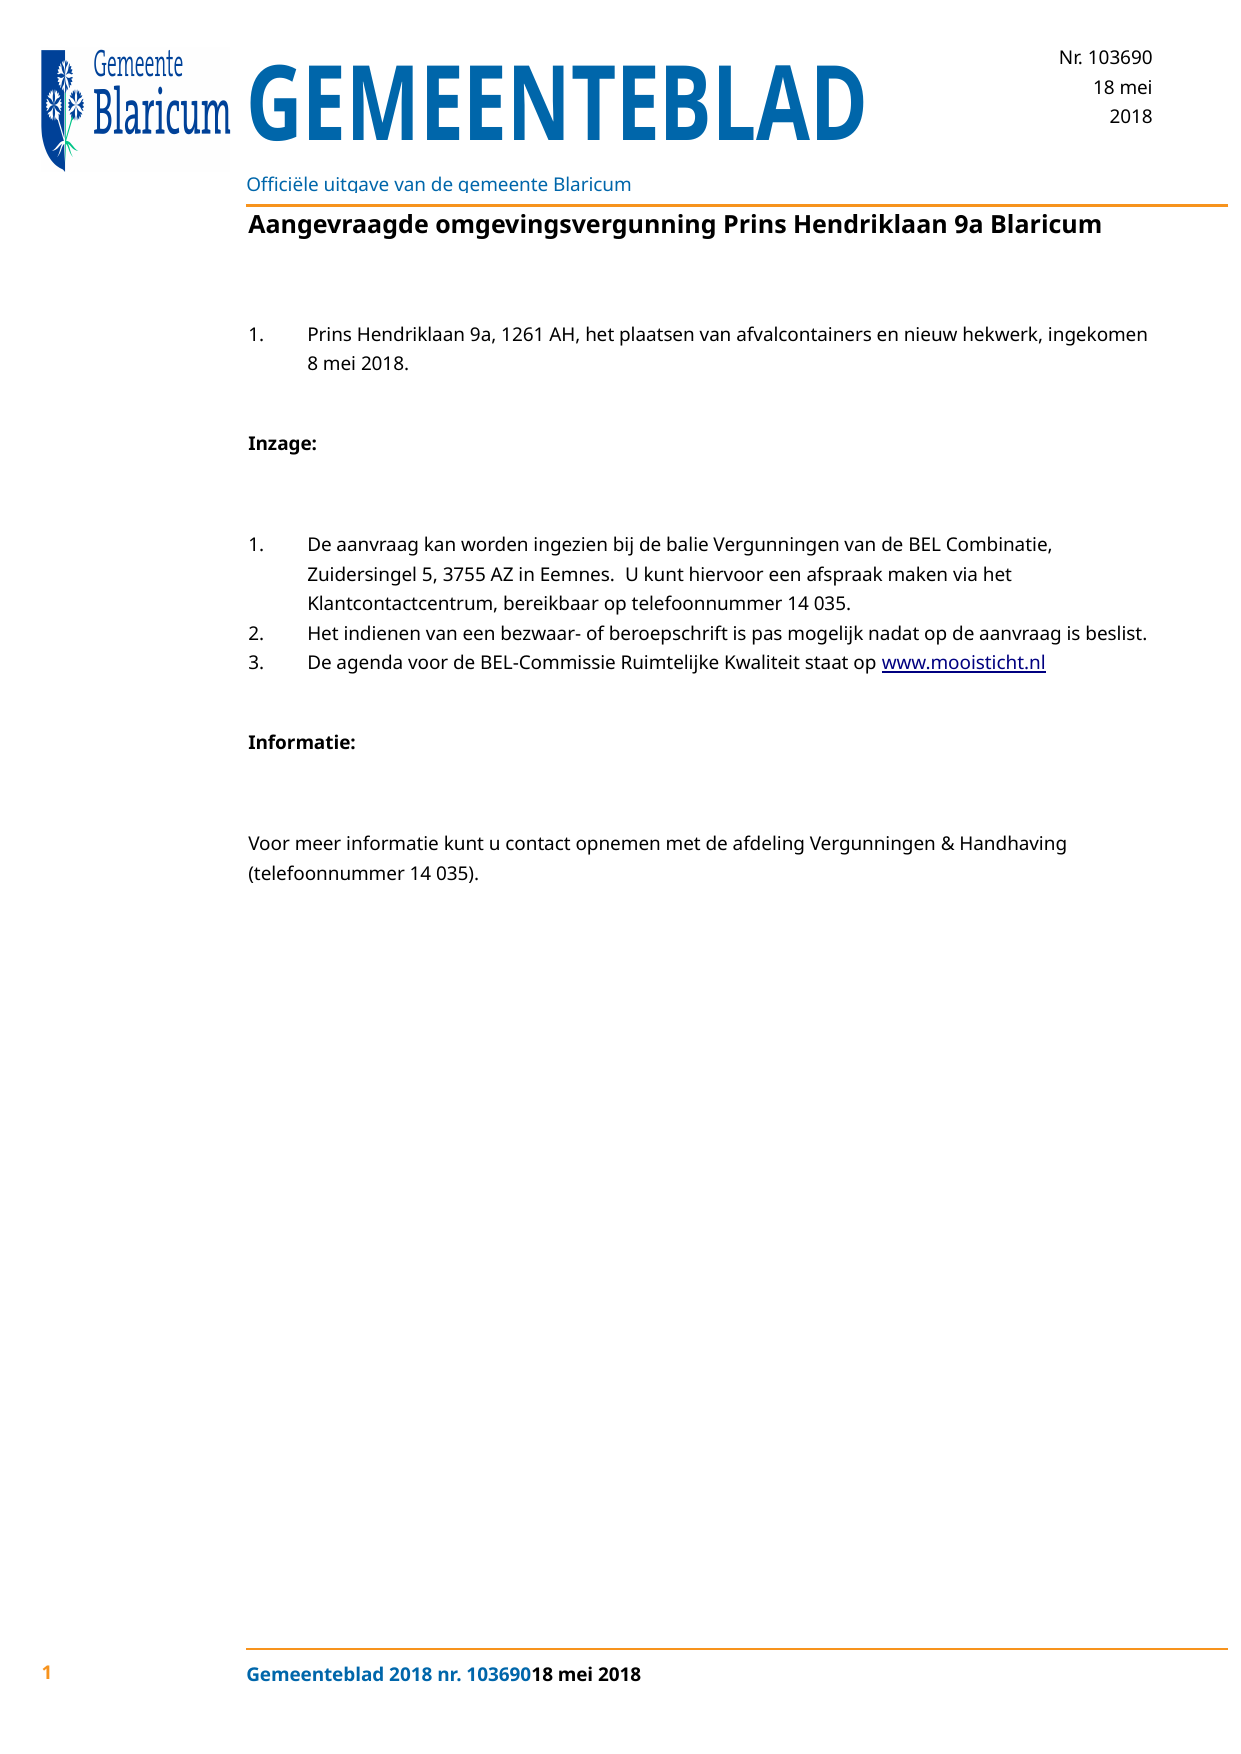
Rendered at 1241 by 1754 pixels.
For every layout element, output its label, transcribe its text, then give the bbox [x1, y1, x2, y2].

text Inzage: [248, 430, 1152, 456]
list De agenda voor de BEL-Commissie Ruimtelijke Kwaliteit staat op www.mooisticht.nl [248, 649, 1152, 675]
text Aangevraagde omgevingsvergunning Prins Hendriklaan 9a Blaricum [248, 207, 1152, 241]
text Informatie: [248, 729, 1152, 755]
picture [41, 47, 231, 172]
list De aanvraag kan worden ingezien bij de balie Vergunningen van de BEL Combinatie, Zuidersingel 5, 3755 AZ in Eemnes. U kunt hiervoor een afspraak maken via het Klantcontactcentrum, bereikbaar op telefoonnummer 14 035. [248, 531, 1152, 616]
list Prins Hendriklaan 9a, 1261 AH, het plaatsen van afvalcontainers en nieuw hekwerk, ingekomen 8 mei 2018. [248, 321, 1152, 376]
list Het indienen van een bezwaar- of beroepschrift is pas mogelijk nadat op de aanvraag is beslist. [248, 620, 1152, 646]
text Voor meer informatie kunt u contact opnemen met de afdeling Vergunningen & Handhaving (telefoonnummer 14 035). [248, 830, 1152, 886]
